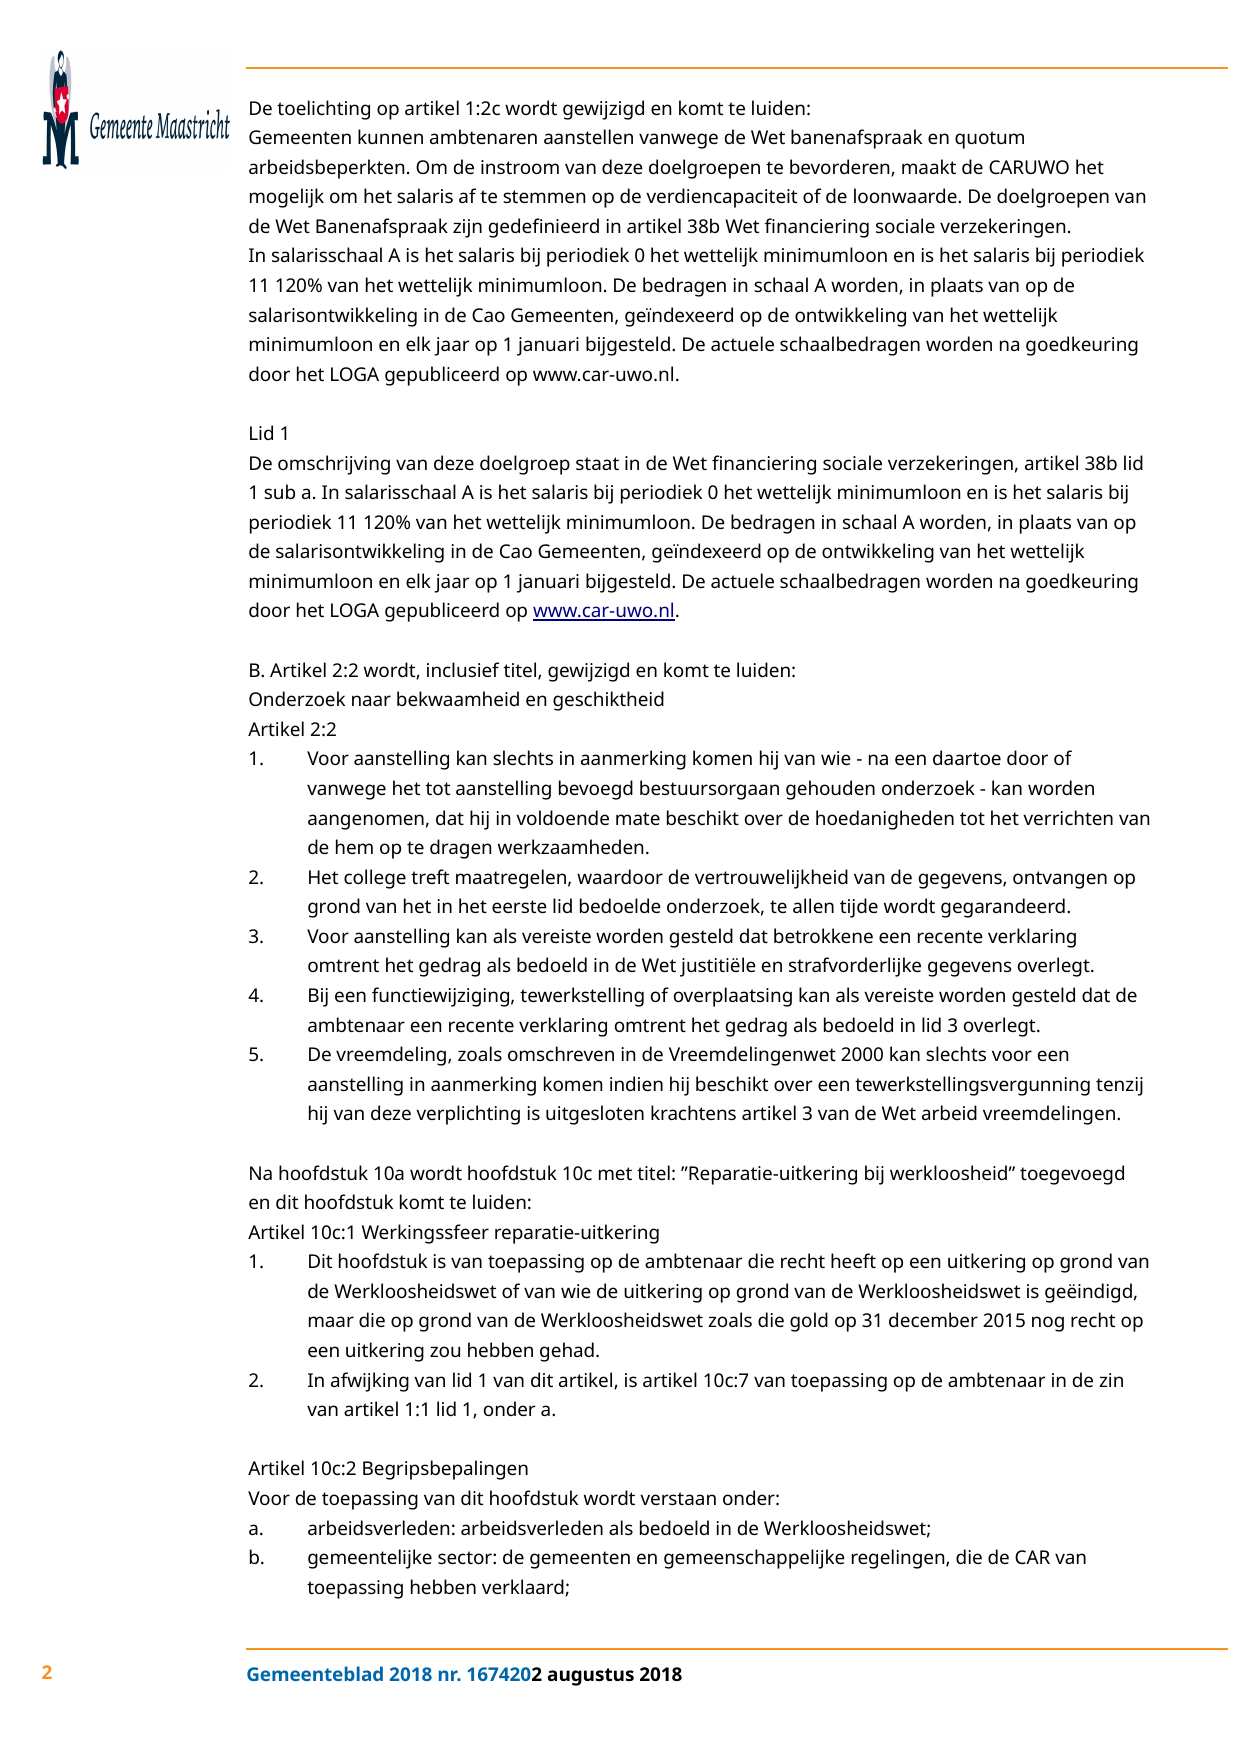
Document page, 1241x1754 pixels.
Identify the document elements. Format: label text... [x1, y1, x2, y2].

text Onderzoek naar bekwaamheid en geschiktheid [248, 686, 1152, 712]
text De omschrijving van deze doelgroep staat in de Wet financiering sociale verzekeringen, artikel 38b lid 1 sub a. In salarisschaal A is het salaris bij periodiek 0 het wettelijk minimumloon en is het salaris bij periodiek 11 120% van het wettelijk minimumloon. De bedragen in schaal A worden, in plaats van op de salarisontwikkeling in de Cao Gemeenten, geïndexeerd op de ontwikkeling van het wettelijk minimumloon en elk jaar op 1 januari bijgesteld. De actuele schaalbedragen worden na goedkeuring door het LOGA gepubliceerd op www.car-uwo.nl. [248, 450, 1152, 623]
picture [41, 47, 231, 172]
text Voor de toepassing van dit hoofdstuk wordt verstaan onder: [248, 1485, 1152, 1511]
text Lid 1 [248, 420, 1152, 446]
list De vreemdeling, zoals omschreven in de Vreemdelingenwet 2000 kan slechts voor een aanstelling in aanmerking komen indien hij beschikt over een tewerkstellingsvergunning tenzij hij van deze verplichting is uitgesloten krachtens artikel 3 van de Wet arbeid vreemdelingen. [248, 1041, 1152, 1126]
text Artikel 10c:1 Werkingssfeer reparatie-uitkering [248, 1219, 1152, 1245]
text Artikel 10c:2 Begripsbepalingen [248, 1456, 1152, 1481]
list In afwijking van lid 1 van dit artikel, is artikel 10c:7 van toepassing op de ambtenaar in de zin van artikel 1:1 lid 1, onder a. [248, 1367, 1152, 1422]
text In salarisschaal A is het salaris bij periodiek 0 het wettelijk minimumloon en is het salaris bij periodiek 11 120% van het wettelijk minimumloon. De bedragen in schaal A worden, in plaats van op de salarisontwikkeling in de Cao Gemeenten, geïndexeerd op de ontwikkeling van het wettelijk minimumloon en elk jaar op 1 januari bijgesteld. De actuele schaalbedragen worden na goedkeuring door het LOGA gepubliceerd op www.car-uwo.nl. [248, 243, 1152, 387]
text Artikel 2:2 [248, 716, 1152, 742]
list arbeidsverleden: arbeidsverleden als bedoeld in de Werkloosheidswet; [248, 1515, 1152, 1541]
text De toelichting op artikel 1:2c wordt gewijzigd en komt te luiden: [248, 95, 1152, 121]
text Na hoofdstuk 10a wordt hoofdstuk 10c met titel: ”Reparatie-uitkering bij werkloosheid” toegevoegd en dit hoofdstuk komt te luiden: [248, 1160, 1152, 1215]
list Voor aanstelling kan slechts in aanmerking komen hij van wie - na een daartoe door of vanwege het tot aanstelling bevoegd bestuursorgaan gehouden onderzoek - kan worden aangenomen, dat hij in voldoende mate beschikt over de hoedanigheden tot het verrichten van de hem op te dragen werkzaamheden. [248, 746, 1152, 860]
list gemeentelijke sector: de gemeenten en gemeenschappelijke regelingen, die de CAR van toepassing hebben verklaard; [248, 1544, 1152, 1600]
list Voor aanstelling kan als vereiste worden gesteld dat betrokkene een recente verklaring omtrent het gedrag als bedoeld in de Wet justitiële en strafvorderlijke gegevens overlegt. [248, 923, 1152, 978]
list Bij een functiewijziging, tewerkstelling of overplaatsing kan als vereiste worden gesteld dat de ambtenaar een recente verklaring omtrent het gedrag als bedoeld in lid 3 overlegt. [248, 982, 1152, 1038]
list Dit hoofdstuk is van toepassing op de ambtenaar die recht heeft op een uitkering op grond van de Werkloosheidswet of van wie de uitkering op grond van de Werkloosheidswet is geëindigd, maar die op grond van de Werkloosheidswet zoals die gold op 31 december 2015 nog recht op een uitkering zou hebben gehad. [248, 1248, 1152, 1363]
text Gemeenten kunnen ambtenaren aanstellen vanwege de Wet banenafspraak en quotum arbeidsbeperkten. Om de instroom van deze doelgroepen te bevorderen, maakt de CARUWO het mogelijk om het salaris af te stemmen op de verdiencapaciteit of de loonwaarde. De doelgroepen van de Wet Banenafspraak zijn gedefinieerd in artikel 38b Wet financiering sociale verzekeringen. [248, 124, 1152, 239]
list Het college treft maatregelen, waardoor de vertrouwelijkheid van de gegevens, ontvangen op grond van het in het eerste lid bedoelde onderzoek, te allen tijde wordt gegarandeerd. [248, 864, 1152, 919]
text B. Artikel 2:2 wordt, inclusief titel, gewijzigd en komt te luiden: [248, 657, 1152, 683]
